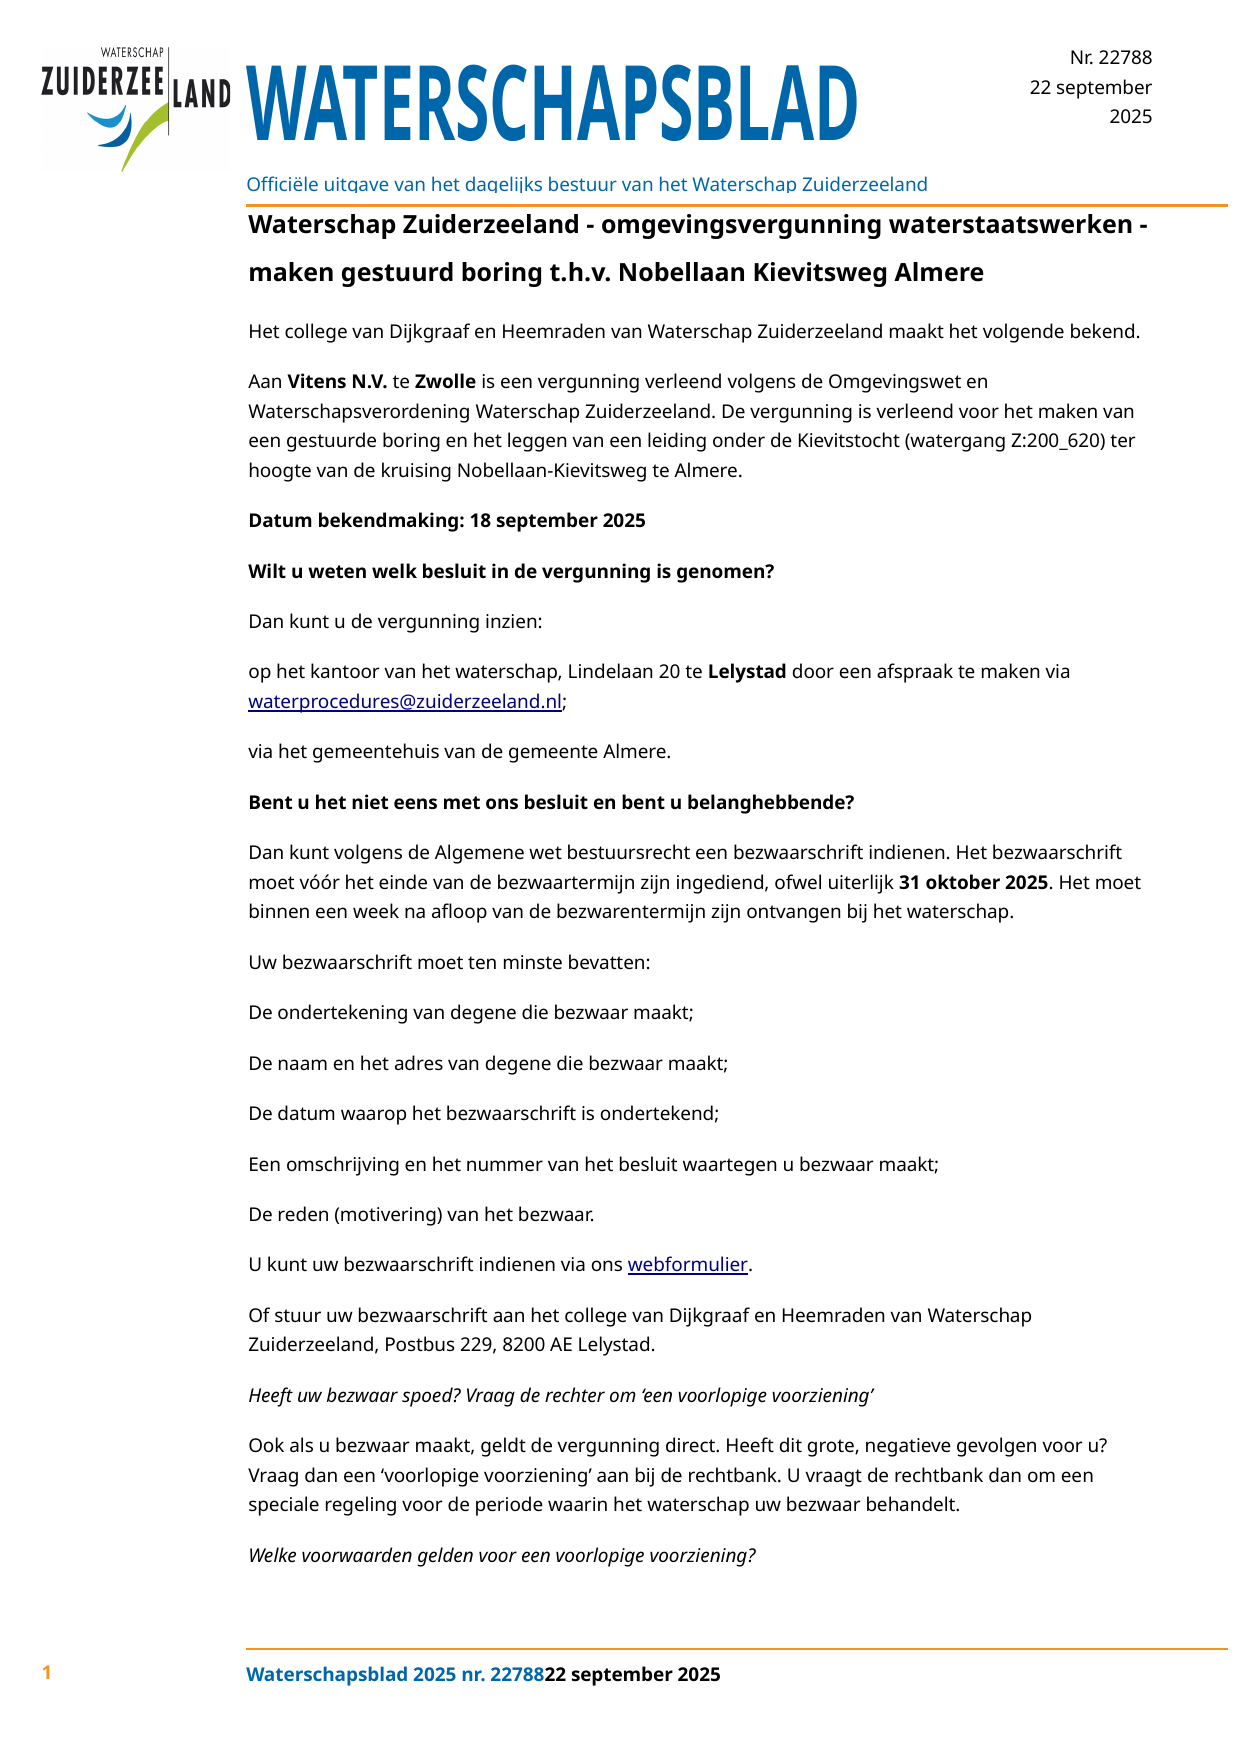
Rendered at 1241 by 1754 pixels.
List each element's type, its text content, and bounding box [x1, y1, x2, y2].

text Het college van Dijkgraaf en Heemraden van Waterschap Zuiderzeeland maakt het volgende bekend. [248, 318, 1152, 344]
text via het gemeentehuis van de gemeente Almere. [248, 739, 1152, 764]
text De reden (motivering) van het bezwaar. [248, 1201, 1152, 1227]
text Heeft uw bezwaar spoed? Vraag de rechter om ‘een voorlopige voorziening’ [248, 1382, 1152, 1408]
text Een omschrijving en het nummer van het besluit waartegen u bezwaar maakt; [248, 1151, 1152, 1177]
text Bent u het niet eens met ons besluit en bent u belanghebbende? [248, 789, 1152, 815]
text Ook als u bezwaar maakt, geldt de vergunning direct. Heeft dit grote, negatieve gevolgen voor u? Vraag dan een ‘voorlopige voorziening’ aan bij de rechtbank. U vraagt de rechtbank dan om een speciale regeling voor de periode waarin het waterschap uw bezwaar behandelt. [248, 1432, 1152, 1517]
text De ondertekening van degene die bezwaar maakt; [248, 999, 1152, 1025]
text Welke voorwaarden gelden voor een voorlopige voorziening? [248, 1542, 1152, 1568]
text Datum bekendmaking: 18 september 2025 [248, 507, 1152, 533]
text Wilt u weten welk besluit in de vergunning is genomen? [248, 558, 1152, 584]
text Dan kunt u de vergunning inzien: [248, 608, 1152, 634]
text De naam en het adres van degene die bezwaar maakt; [248, 1050, 1152, 1076]
text Dan kunt volgens de Algemene wet bestuursrecht een bezwaarschrift indienen. Het bezwaarschrift moet vóór het einde van de bezwaartermijn zijn ingediend, ofwel uiterlijk 31 oktober 2025. Het moet binnen een week na afloop van de bezwarentermijn zijn ontvangen bij het waterschap. [248, 839, 1152, 924]
text op het kantoor van het waterschap, Lindelaan 20 te Lelystad door een afspraak te maken via waterprocedures@zuiderzeeland.nl; [248, 659, 1152, 714]
text Aan Vitens N.V. te Zwolle is een vergunning verleend volgens de Omgevingswet en Waterschapsverordening Waterschap Zuiderzeeland. De vergunning is verleend voor het maken van een gestuurde boring en het leggen van een leiding onder de Kievitstocht (watergang Z:200_620) ter hoogte van de kruising Nobellaan-Kievitsweg te Almere. [248, 368, 1152, 483]
text Waterschap Zuiderzeeland - omgevingsvergunning waterstaatswerken - maken gestuurd boring t.h.v. Nobellaan Kievitsweg Almere [248, 207, 1152, 288]
text Uw bezwaarschrift moet ten minste bevatten: [248, 949, 1152, 975]
text Of stuur uw bezwaarschrift aan het college van Dijkgraaf en Heemraden van Waterschap Zuiderzeeland, Postbus 229, 8200 AE Lelystad. [248, 1302, 1152, 1357]
text De datum waarop het bezwaarschrift is ondertekend; [248, 1100, 1152, 1126]
text U kunt uw bezwaarschrift indienen via ons webformulier. [248, 1252, 1152, 1277]
picture [41, 47, 231, 172]
